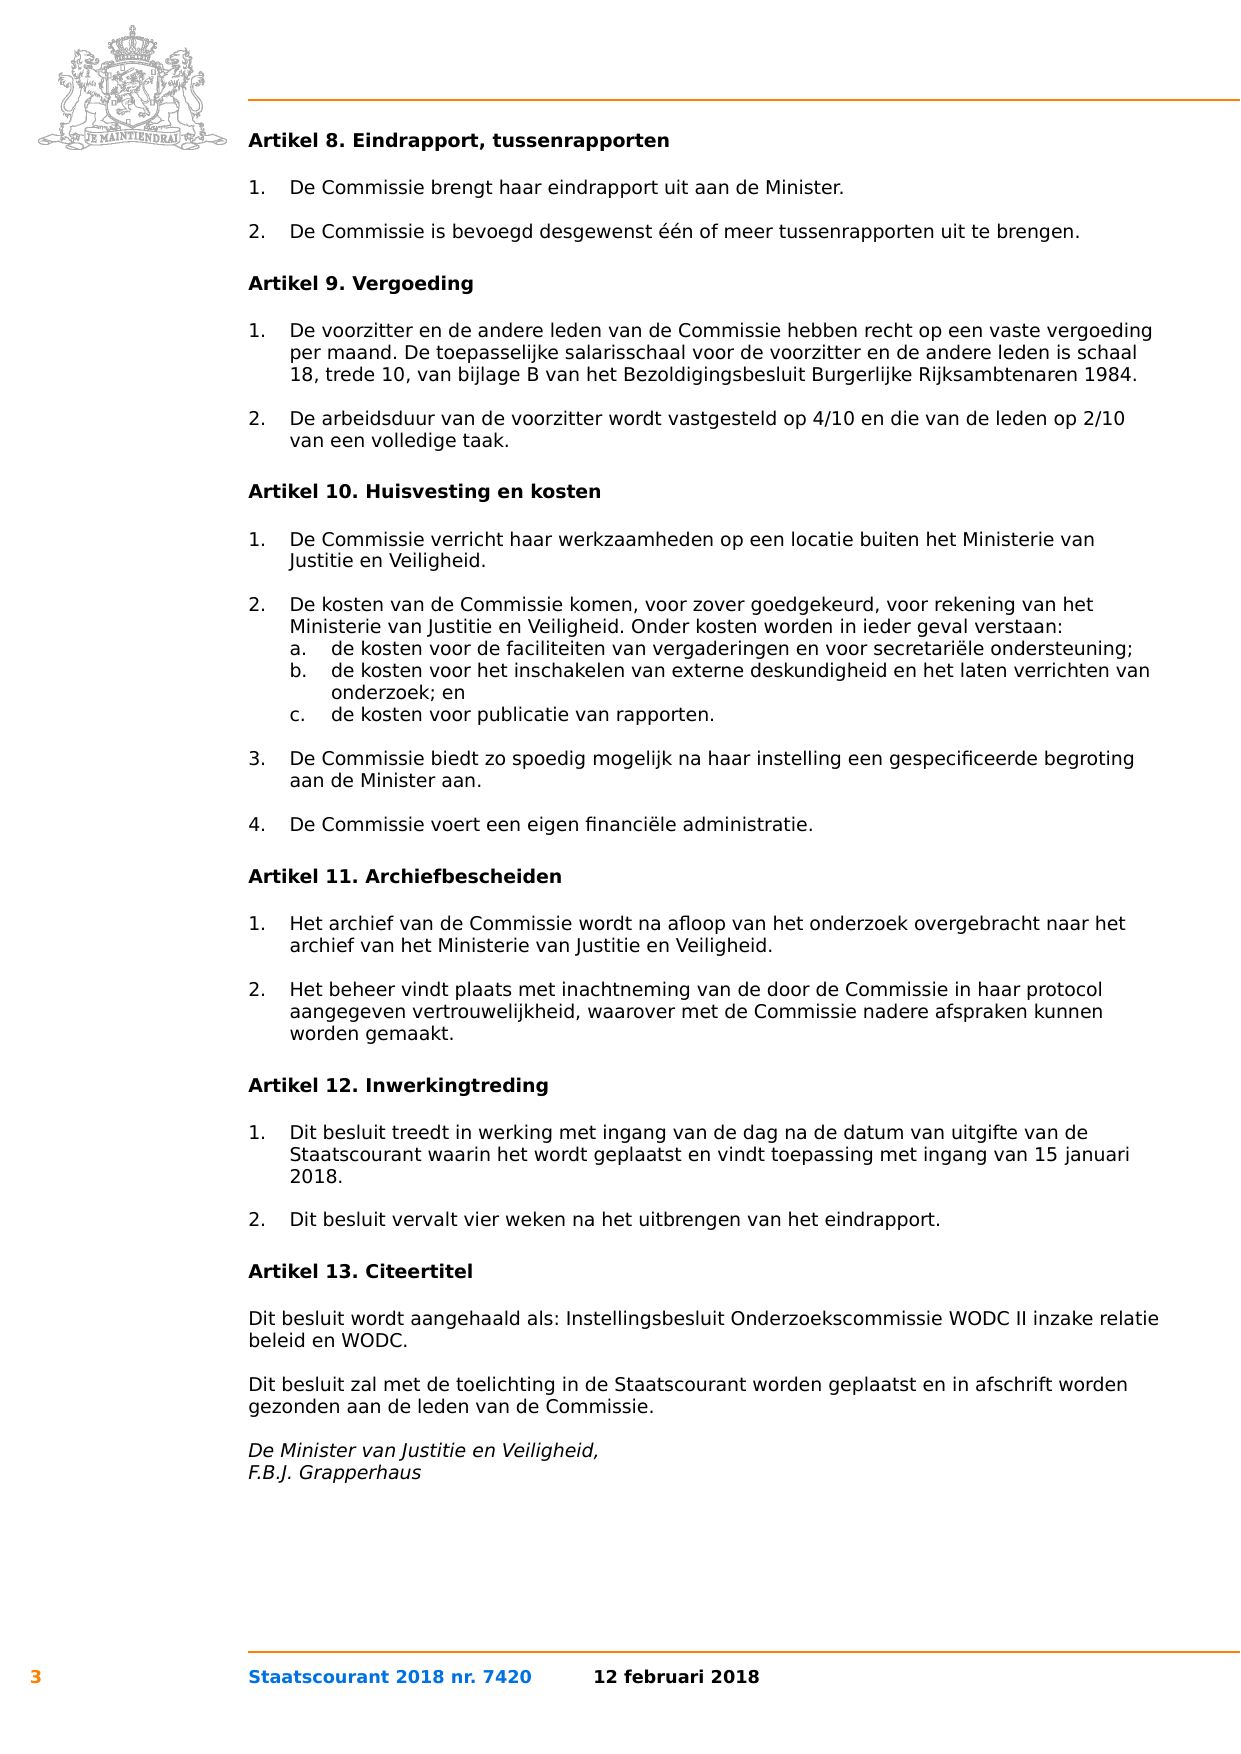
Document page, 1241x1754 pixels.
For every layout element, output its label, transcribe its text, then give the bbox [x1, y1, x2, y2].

text 3. De Commissie biedt zo spoedig mogelijk na haar instelling een gespecificeerde begroting aan de Minister aan. [248, 748, 1163, 792]
subtitle Artikel 12. Inwerkingtreding [248, 1074, 1163, 1097]
text 1. De Commissie brengt haar eindrapport uit aan de Minister. [248, 177, 1163, 199]
text a. de kosten voor de faciliteiten van vergaderingen en voor secretariële ondersteuning; [289, 638, 1163, 660]
text 2. De arbeidsduur van de voorzitter wordt vastgesteld op 4/10 en die van de leden op 2/10 van een volledige taak. [248, 407, 1163, 451]
text 2. De kosten van de Commissie komen, voor zover goedgekeurd, voor rekening van het Ministerie van Justitie en Veiligheid. Onder kosten worden in ieder geval verstaan: [248, 594, 1163, 638]
picture [38, 25, 227, 150]
text 2. De Commissie is bevoegd desgewenst één of meer tussenrapporten uit te brengen. [248, 221, 1163, 243]
text 1. Het archief van de Commissie wordt na afloop van het onderzoek overgebracht naar het archief van het Ministerie van Justitie en Veiligheid. [248, 913, 1163, 957]
subtitle Artikel 9. Vergoeding [248, 273, 1163, 295]
text 1. De voorzitter en de andere leden van de Commissie hebben recht op een vaste vergoeding per maand. De toepasselijke salarisschaal voor de voorzitter en de andere leden is schaal 18, trede 10, van bijlage B van het Bezoldigingsbesluit Burgerlijke Rijksambtenaren 1984. [248, 320, 1163, 386]
subtitle Artikel 8. Eindrapport, tussenrapporten [248, 130, 1163, 152]
subtitle Artikel 13. Citeertitel [248, 1261, 1163, 1283]
text 4. De Commissie voert een eigen financiële administratie. [248, 814, 1163, 836]
text b. de kosten voor het inschakelen van externe deskundigheid en het laten verrichten van onderzoek; en [289, 660, 1163, 704]
text 1. Dit besluit treedt in werking met ingang van de dag na de datum van uitgifte van de Staatscourant waarin het wordt geplaatst en vindt toepassing met ingang van 15 januari 2018. [248, 1122, 1163, 1187]
text c. de kosten voor publicatie van rapporten. [289, 704, 1163, 726]
text 1. De Commissie verricht haar werkzaamheden op een locatie buiten het Ministerie van Justitie en Veiligheid. [248, 528, 1163, 572]
subtitle Artikel 10. Huisvesting en kosten [248, 481, 1163, 503]
text De Minister van Justitie en Veiligheid, F.B.J. Grapperhaus [248, 1440, 1163, 1484]
text 2. Dit besluit vervalt vier weken na het uitbrengen van het eindrapport. [248, 1209, 1163, 1231]
text Dit besluit zal met de toelichting in de Staatscourant worden geplaatst en in afschrift worden gezonden aan de leden van de Commissie. [248, 1374, 1163, 1418]
subtitle Artikel 11. Archiefbescheiden [248, 866, 1163, 888]
text Dit besluit wordt aangehaald als: Instellingsbesluit Onderzoekscommissie WODC II inzake relatie beleid en WODC. [248, 1308, 1163, 1352]
text 2. Het beheer vindt plaats met inachtneming van de door de Commissie in haar protocol aangegeven vertrouwelijkheid, waarover met de Commissie nadere afspraken kunnen worden gemaakt. [248, 979, 1163, 1044]
